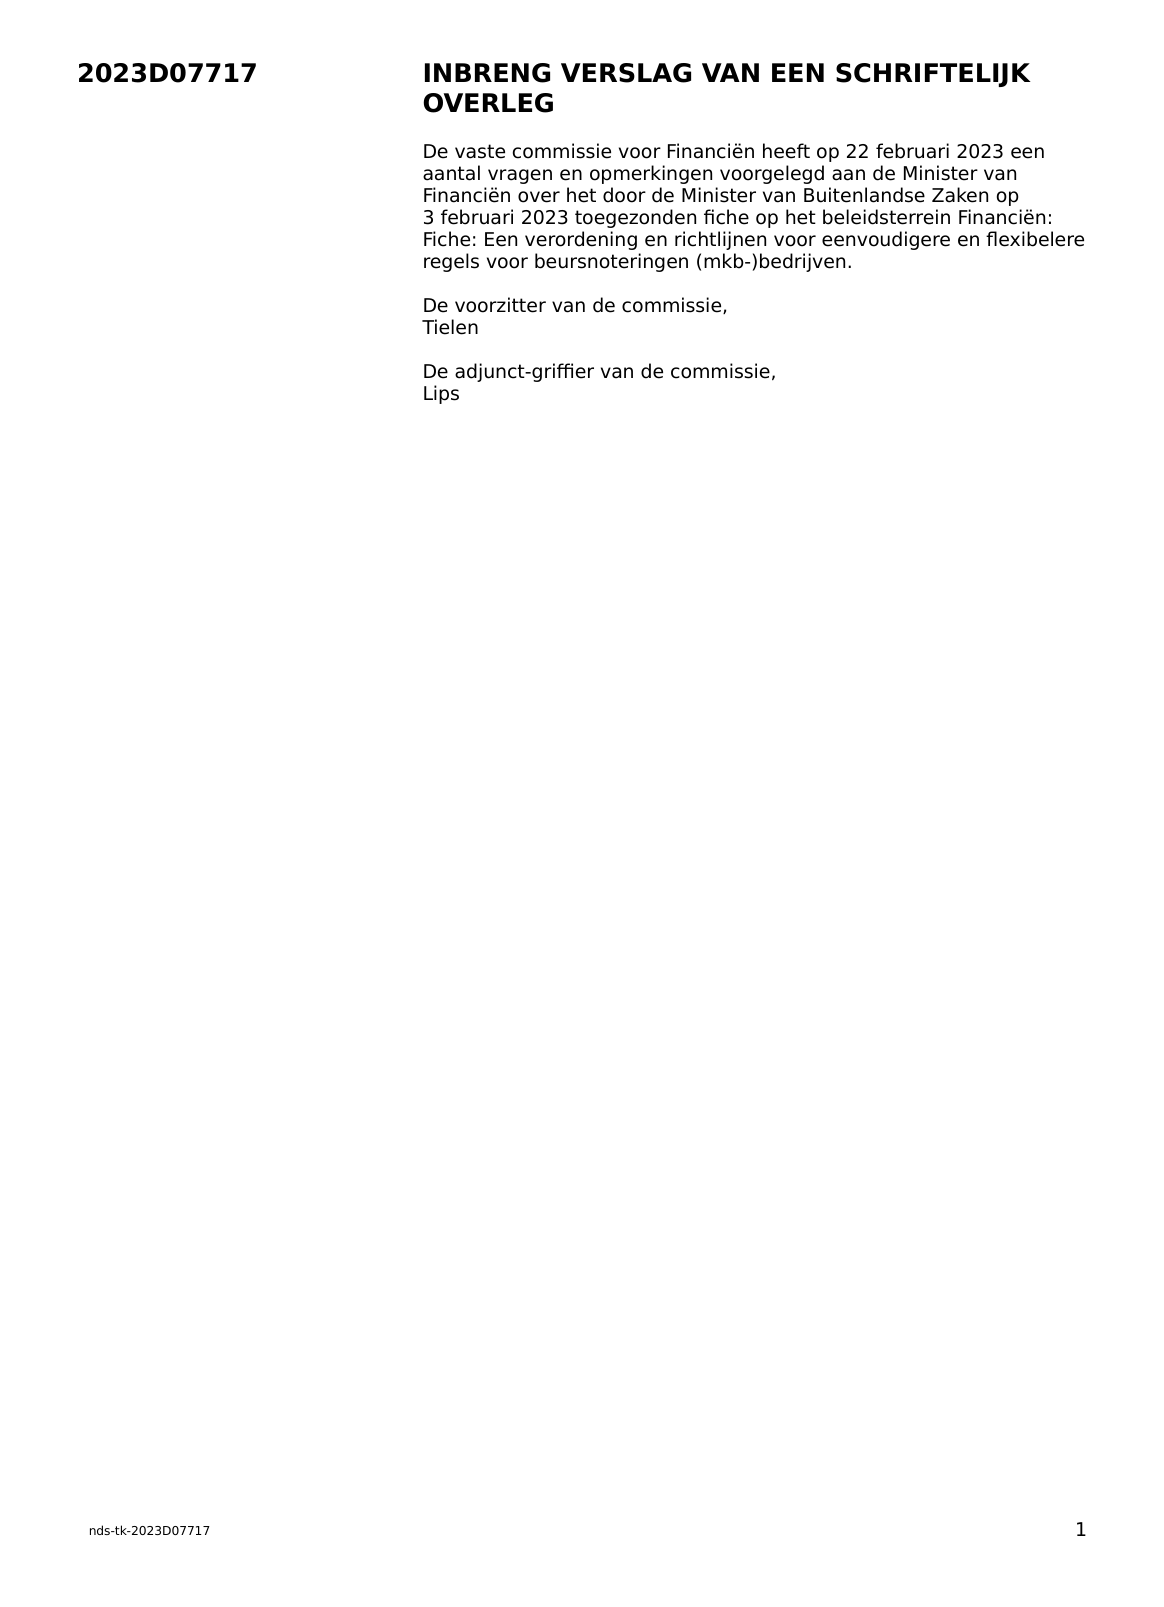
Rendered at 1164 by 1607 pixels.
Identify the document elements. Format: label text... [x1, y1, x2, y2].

text 2023D07717 INBRENG VERSLAG VAN EEN SCHRIFTELIJK OVERLEG [77, 59, 1087, 118]
text Lips [422, 383, 1087, 405]
text De adjunct-griffier van de commissie, [422, 361, 1087, 383]
text De voorzitter van de commissie, [422, 295, 1087, 317]
text nds-tk-2023D07717 [88, 1524, 323, 1538]
text De vaste commissie voor Financiën heeft op 22 februari 2023 een aantal vragen en opmerkingen voorgelegd aan de Minister van Financiën over het door de Minister van Buitenlandse Zaken op 3 februari 2023 toegezonden fiche op het beleidsterrein Financiën: Fiche: Een verordening en richtlijnen voor eenvoudigere en flexibelere regels voor beursnoteringen (mkb-)bedrijven. [422, 141, 1087, 272]
text Tielen [422, 317, 1087, 339]
